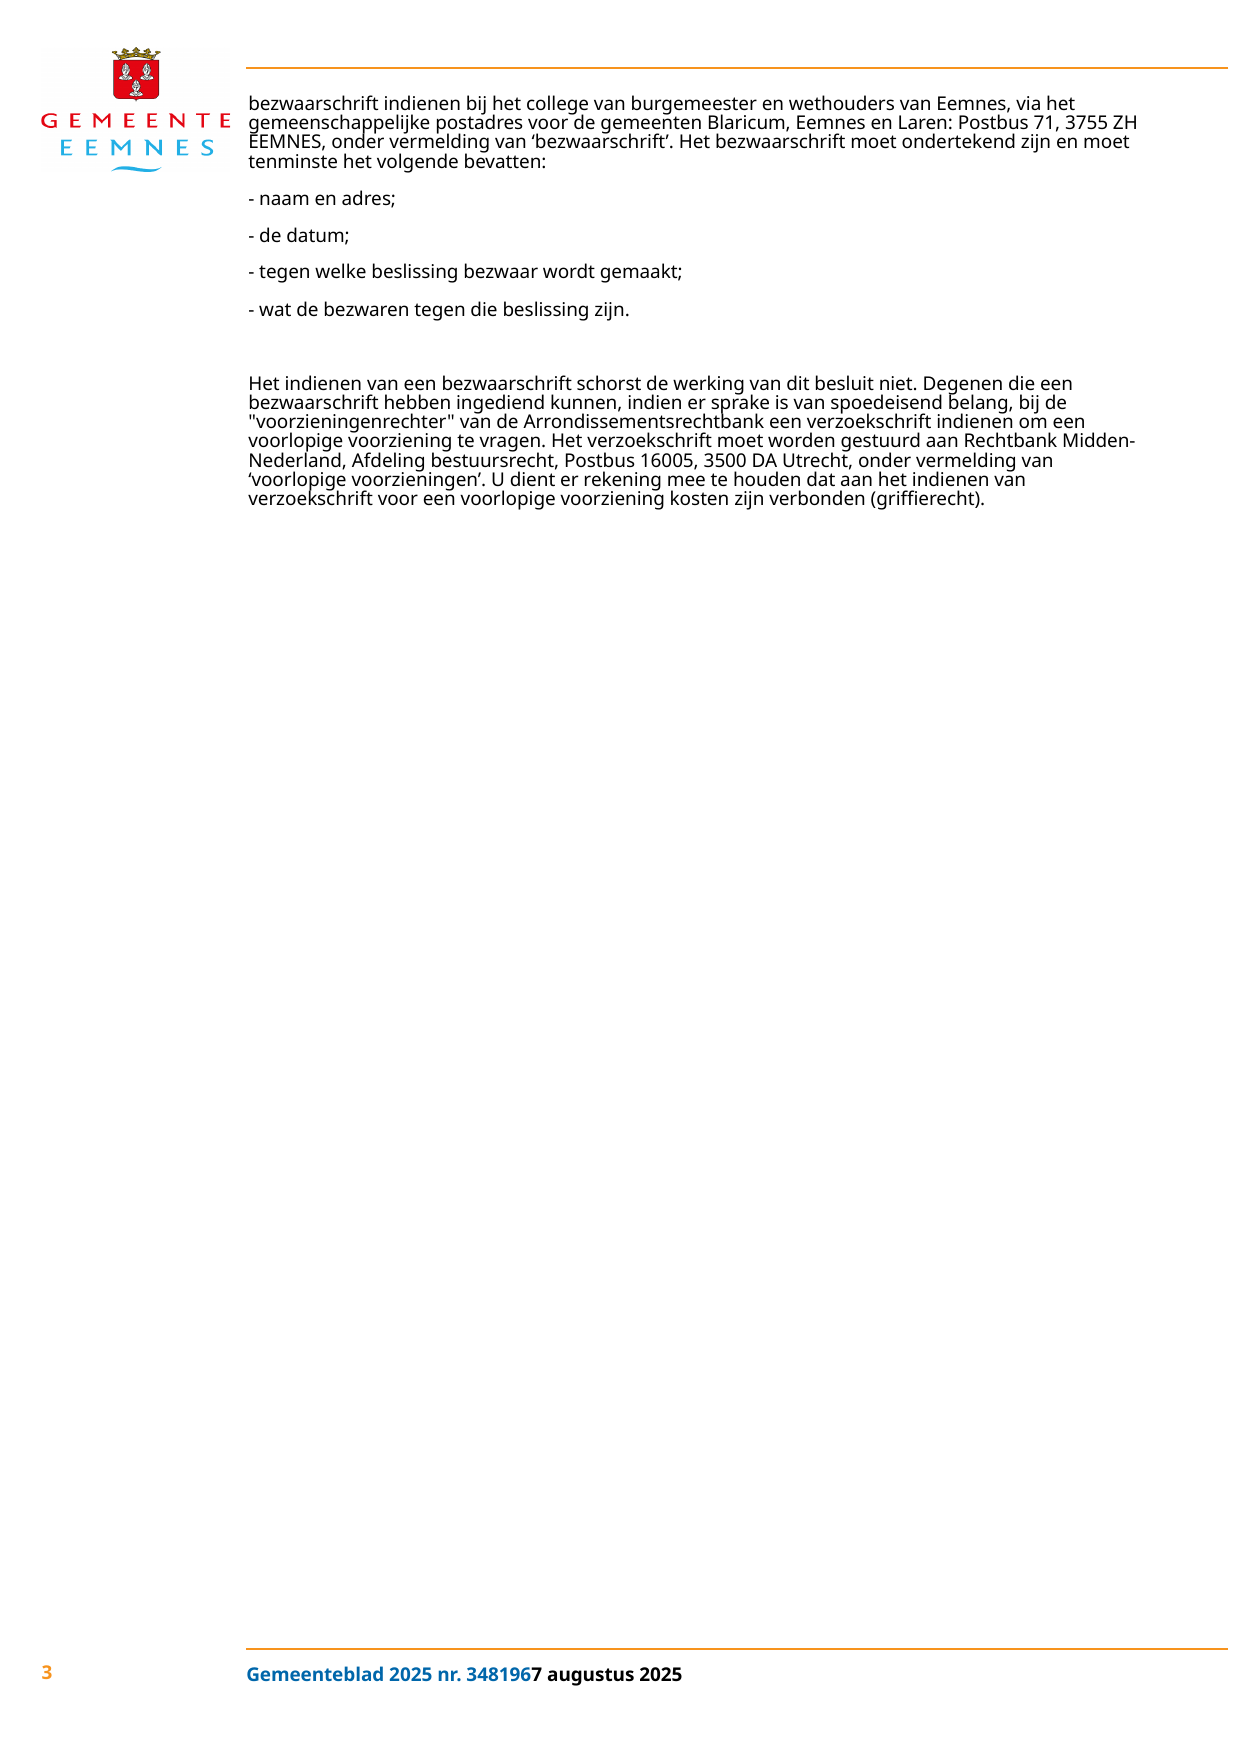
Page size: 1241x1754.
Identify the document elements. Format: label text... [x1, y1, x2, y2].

text Het indienen van een bezwaarschrift schorst de werking van dit besluit niet. Degenen die een bezwaarschrift hebben ingediend kunnen, indien er sprake is van spoedeisend belang, bij de "voorzieningenrechter" van de Arrondissementsrechtbank een verzoekschrift indienen om een voorlopige voorziening te vragen. Het verzoekschrift moet worden gestuurd aan Rechtbank Midden-Nederland, Afdeling bestuursrecht, Postbus 16005, 3500 DA Utrecht, onder vermelding van ‘voorlopige voorzieningen’. U dient er rekening mee te houden dat aan het indienen van verzoekschrift voor een voorlopige voorziening kosten zijn verbonden (griffierecht). [248, 374, 1152, 509]
text - wat de bezwaren tegen die beslissing zijn. [248, 301, 1152, 320]
text bezwaarschrift indienen bij het college van burgemeester en wethouders van Eemnes, via het gemeenschappelijke postadres voor de gemeenten Blaricum, Eemnes en Laren: Postbus 71, 3755 ZH EEMNES, onder vermelding van ‘bezwaarschrift’. Het bezwaarschrift moet ondertekend zijn en moet tenminste het volgende bevatten: [248, 95, 1152, 172]
text - de datum; [248, 227, 1152, 246]
picture [41, 47, 231, 172]
text - naam en adres; [248, 189, 1152, 209]
text - tegen welke beslissing bezwaar wordt gemaakt; [248, 263, 1152, 283]
